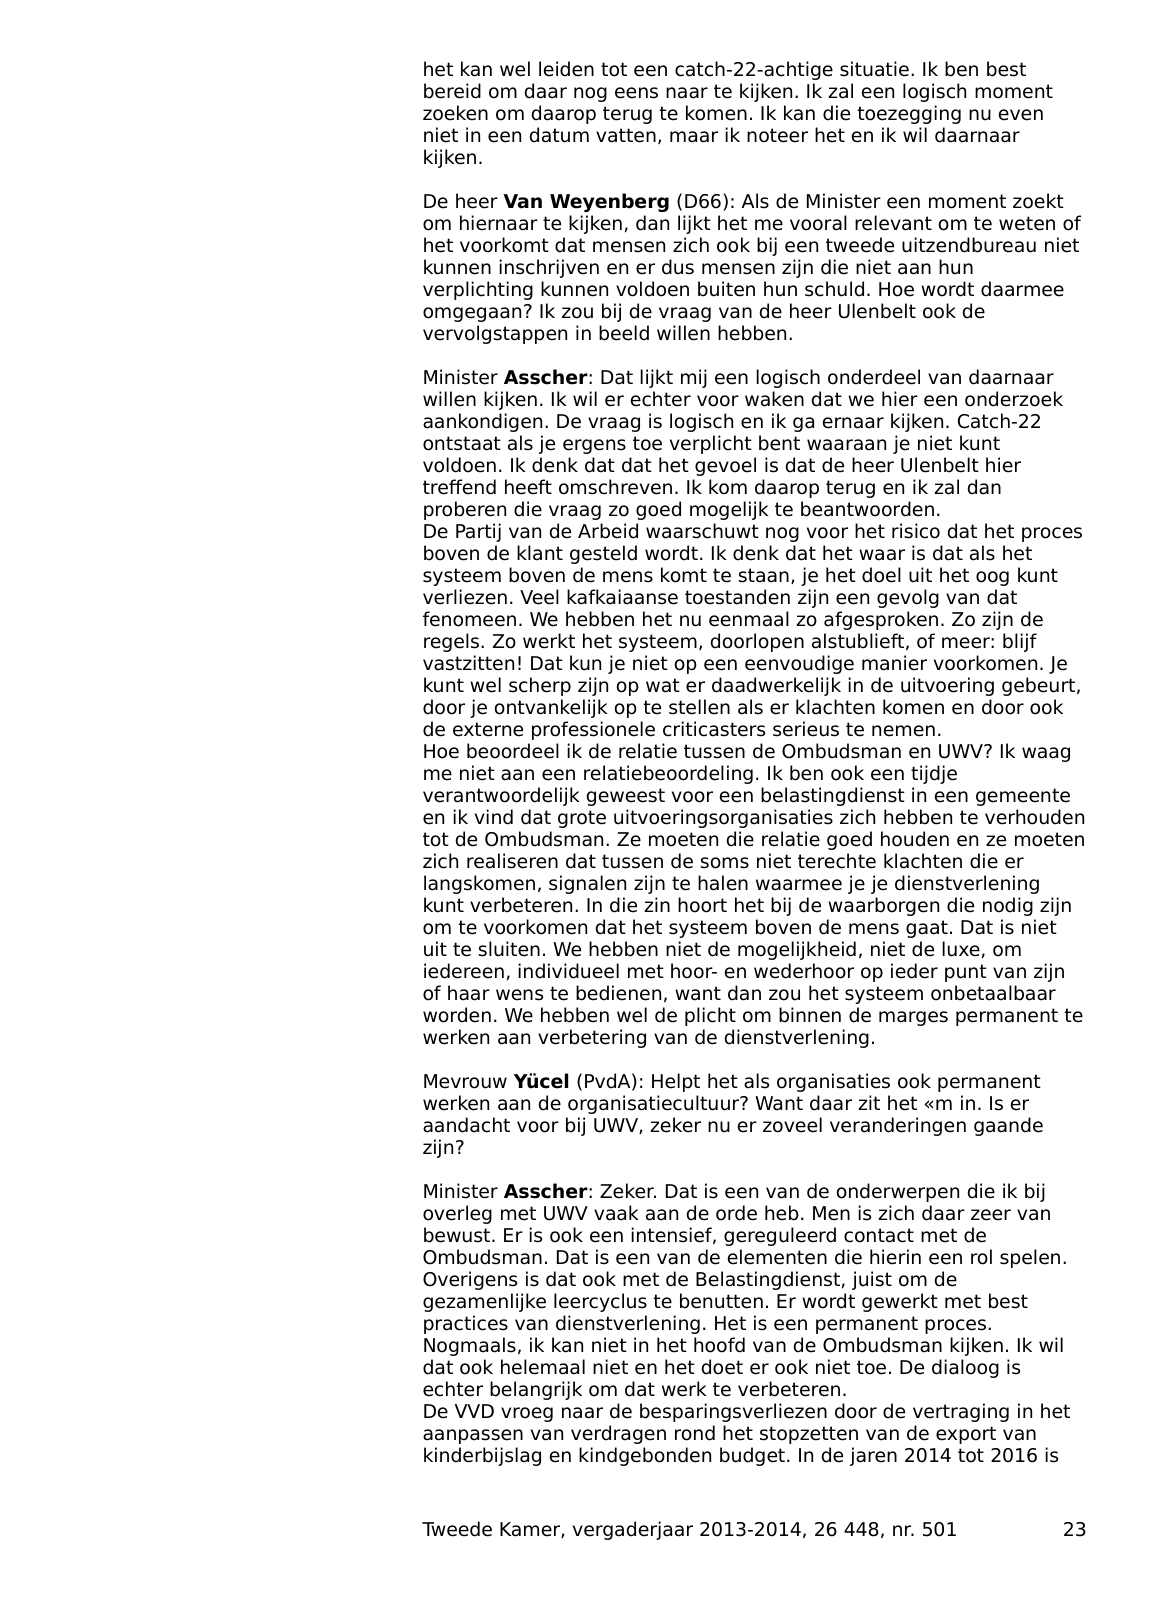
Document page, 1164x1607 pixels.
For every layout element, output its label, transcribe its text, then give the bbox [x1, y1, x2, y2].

text Minister Asscher: Dat lijkt mij een logisch onderdeel van daarnaar willen kijken. Ik wil er echter voor waken dat we hier een onderzoek aankondigen. De vraag is logisch en ik ga ernaar kijken. Catch-22 ontstaat als je ergens toe verplicht bent waaraan je niet kunt voldoen. Ik denk dat dat het gevoel is dat de heer Ulenbelt hier treffend heeft omschreven. Ik kom daarop terug en ik zal dan proberen die vraag zo goed mogelijk te beantwoorden. [422, 367, 1087, 521]
text het kan wel leiden tot een catch-22-achtige situatie. Ik ben best bereid om daar nog eens naar te kijken. Ik zal een logisch moment zoeken om daarop terug te komen. Ik kan die toezegging nu even niet in een datum vatten, maar ik noteer het en ik wil daarnaar kijken. [422, 59, 1087, 169]
text Mevrouw Yücel (PvdA): Helpt het als organisaties ook permanent werken aan de organisatiecultuur? Want daar zit het «m in. Is er aandacht voor bij UWV, zeker nu er zoveel veranderingen gaande zijn? [422, 1071, 1087, 1159]
text De Partij van de Arbeid waarschuwt nog voor het risico dat het proces boven de klant gesteld wordt. Ik denk dat het waar is dat als het systeem boven de mens komt te staan, je het doel uit het oog kunt verliezen. Veel kafkaiaanse toestanden zijn een gevolg van dat fenomeen. We hebben het nu eenmaal zo afgesproken. Zo zijn de regels. Zo werkt het systeem, doorlopen alstublieft, of meer: blijf vastzitten! Dat kun je niet op een eenvoudige manier voorkomen. Je kunt wel scherp zijn op wat er daadwerkelijk in de uitvoering gebeurt, door je ontvankelijk op te stellen als er klachten komen en door ook de externe professionele criticasters serieus te nemen. [422, 521, 1087, 741]
text Minister Asscher: Zeker. Dat is een van de onderwerpen die ik bij overleg met UWV vaak aan de orde heb. Men is zich daar zeer van bewust. Er is ook een intensief, gereguleerd contact met de Ombudsman. Dat is een van de elementen die hierin een rol spelen. Overigens is dat ook met de Belastingdienst, juist om de gezamenlijke leercyclus te benutten. Er wordt gewerkt met best practices van dienstverlening. Het is een permanent proces. Nogmaals, ik kan niet in het hoofd van de Ombudsman kijken. Ik wil dat ook helemaal niet en het doet er ook niet toe. De dialoog is echter belangrijk om dat werk te verbeteren. [422, 1181, 1087, 1401]
text De VVD vroeg naar de besparingsverliezen door de vertraging in het aanpassen van verdragen rond het stopzetten van de export van kinderbijslag en kindgebonden budget. In de jaren 2014 tot 2016 is [422, 1401, 1087, 1467]
text De heer Van Weyenberg (D66): Als de Minister een moment zoekt om hiernaar te kijken, dan lijkt het me vooral relevant om te weten of het voorkomt dat mensen zich ook bij een tweede uitzendbureau niet kunnen inschrijven en er dus mensen zijn die niet aan hun verplichting kunnen voldoen buiten hun schuld. Hoe wordt daarmee omgegaan? Ik zou bij de vraag van de heer Ulenbelt ook de vervolgstappen in beeld willen hebben. [422, 191, 1087, 345]
text Hoe beoordeel ik de relatie tussen de Ombudsman en UWV? Ik waag me niet aan een relatiebeoordeling. Ik ben ook een tijdje verantwoordelijk geweest voor een belastingdienst in een gemeente en ik vind dat grote uitvoeringsorganisaties zich hebben te verhouden tot de Ombudsman. Ze moeten die relatie goed houden en ze moeten zich realiseren dat tussen de soms niet terechte klachten die er langskomen, signalen zijn te halen waarmee je je dienstverlening kunt verbeteren. In die zin hoort het bij de waarborgen die nodig zijn om te voorkomen dat het systeem boven de mens gaat. Dat is niet uit te sluiten. We hebben niet de mogelijkheid, niet de luxe, om iedereen, individueel met hoor- en wederhoor op ieder punt van zijn of haar wens te bedienen, want dan zou het systeem onbetaalbaar worden. We hebben wel de plicht om binnen de marges permanent te werken aan verbetering van de dienstverlening. [422, 741, 1087, 1048]
